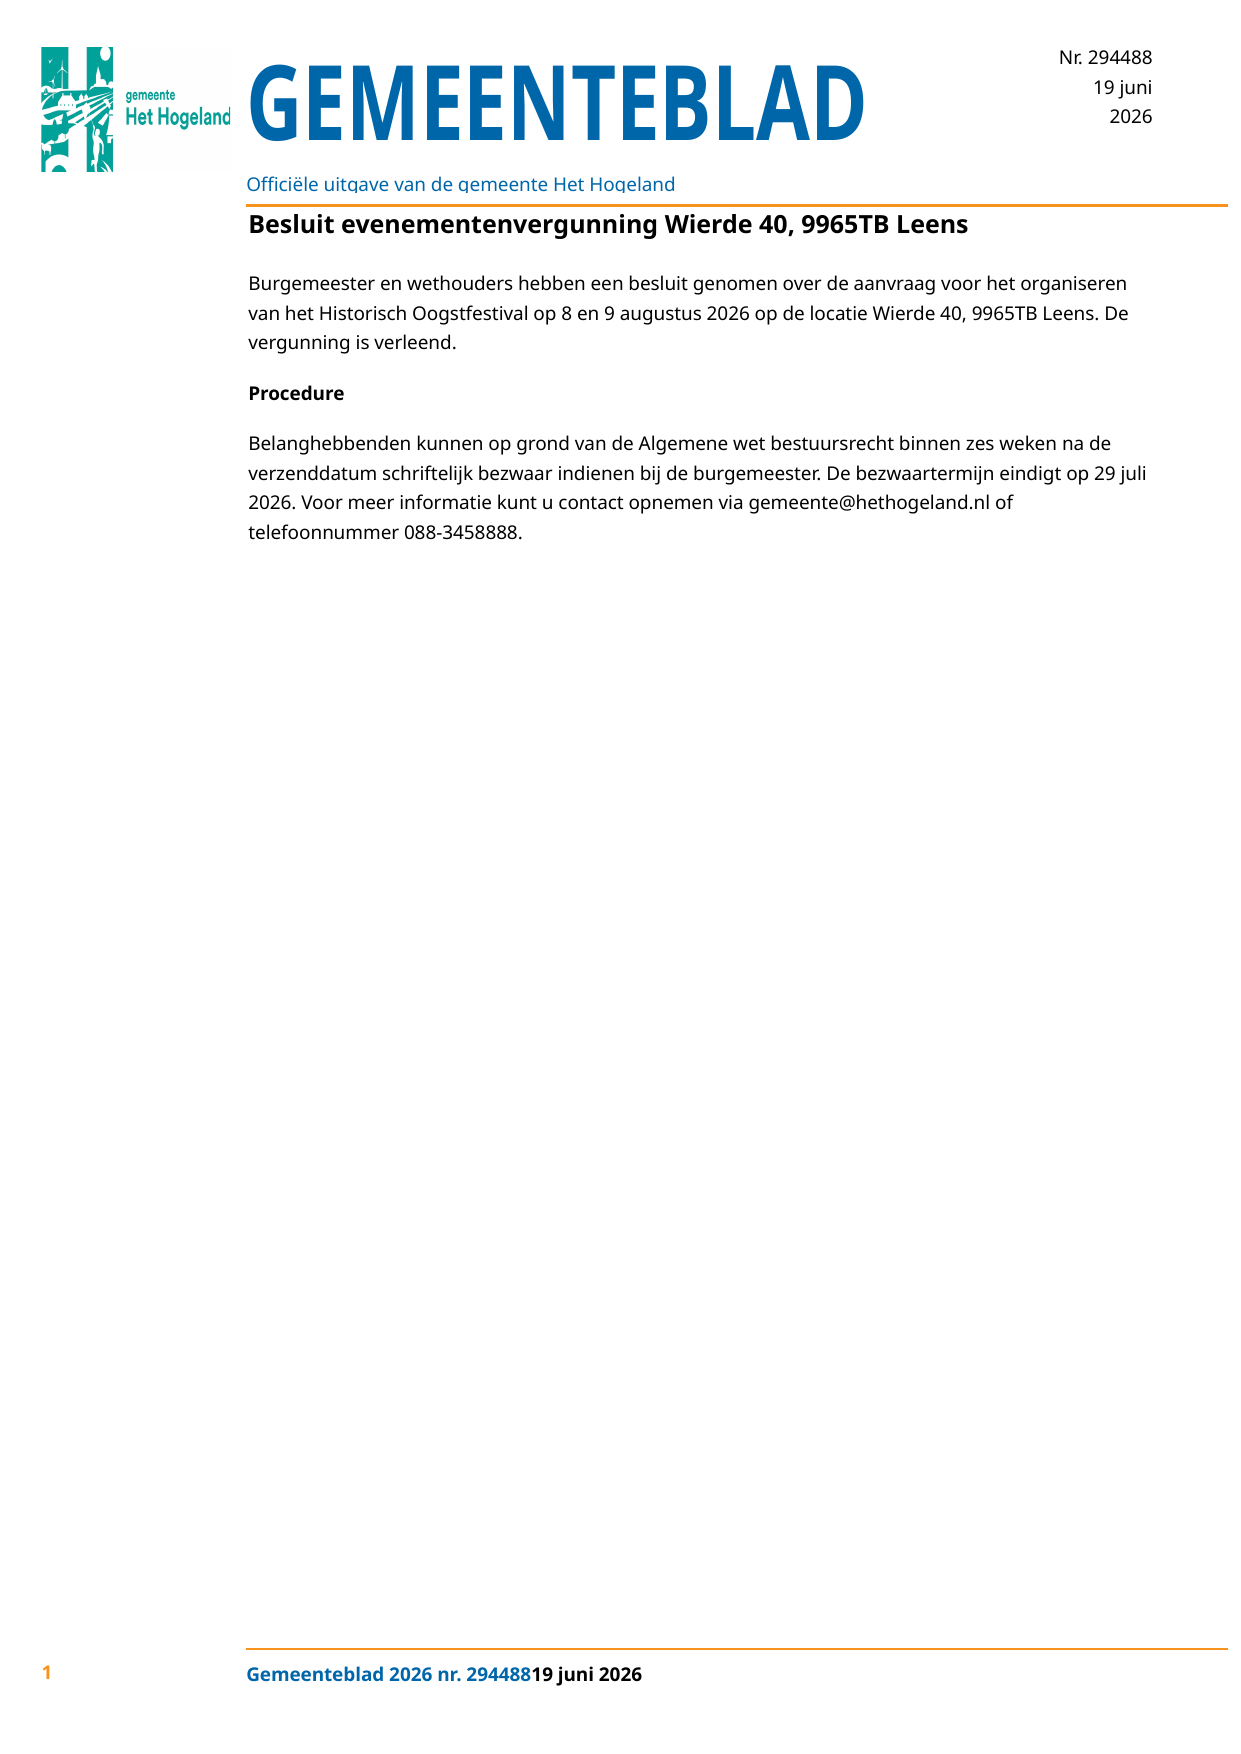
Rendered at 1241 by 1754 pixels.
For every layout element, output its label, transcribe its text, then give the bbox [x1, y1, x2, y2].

text Besluit evenementenvergunning Wierde 40, 9965TB Leens [248, 207, 1152, 241]
picture [41, 47, 231, 172]
text Burgemeester en wethouders hebben een besluit genomen over de aanvraag voor het organiseren van het Historisch Oogstfestival op 8 en 9 augustus 2026 op de locatie Wierde 40, 9965TB Leens. De vergunning is verleend. [248, 270, 1152, 355]
text Belanghebbenden kunnen op grond van de Algemene wet bestuursrecht binnen zes weken na de verzenddatum schriftelijk bezwaar indienen bij de burgemeester. De bezwaartermijn eindigt op 29 juli 2026. Voor meer informatie kunt u contact opnemen via gemeente@hethogeland.nl of telefoonnummer 088-3458888. [248, 430, 1152, 545]
text Procedure [248, 380, 1152, 406]
